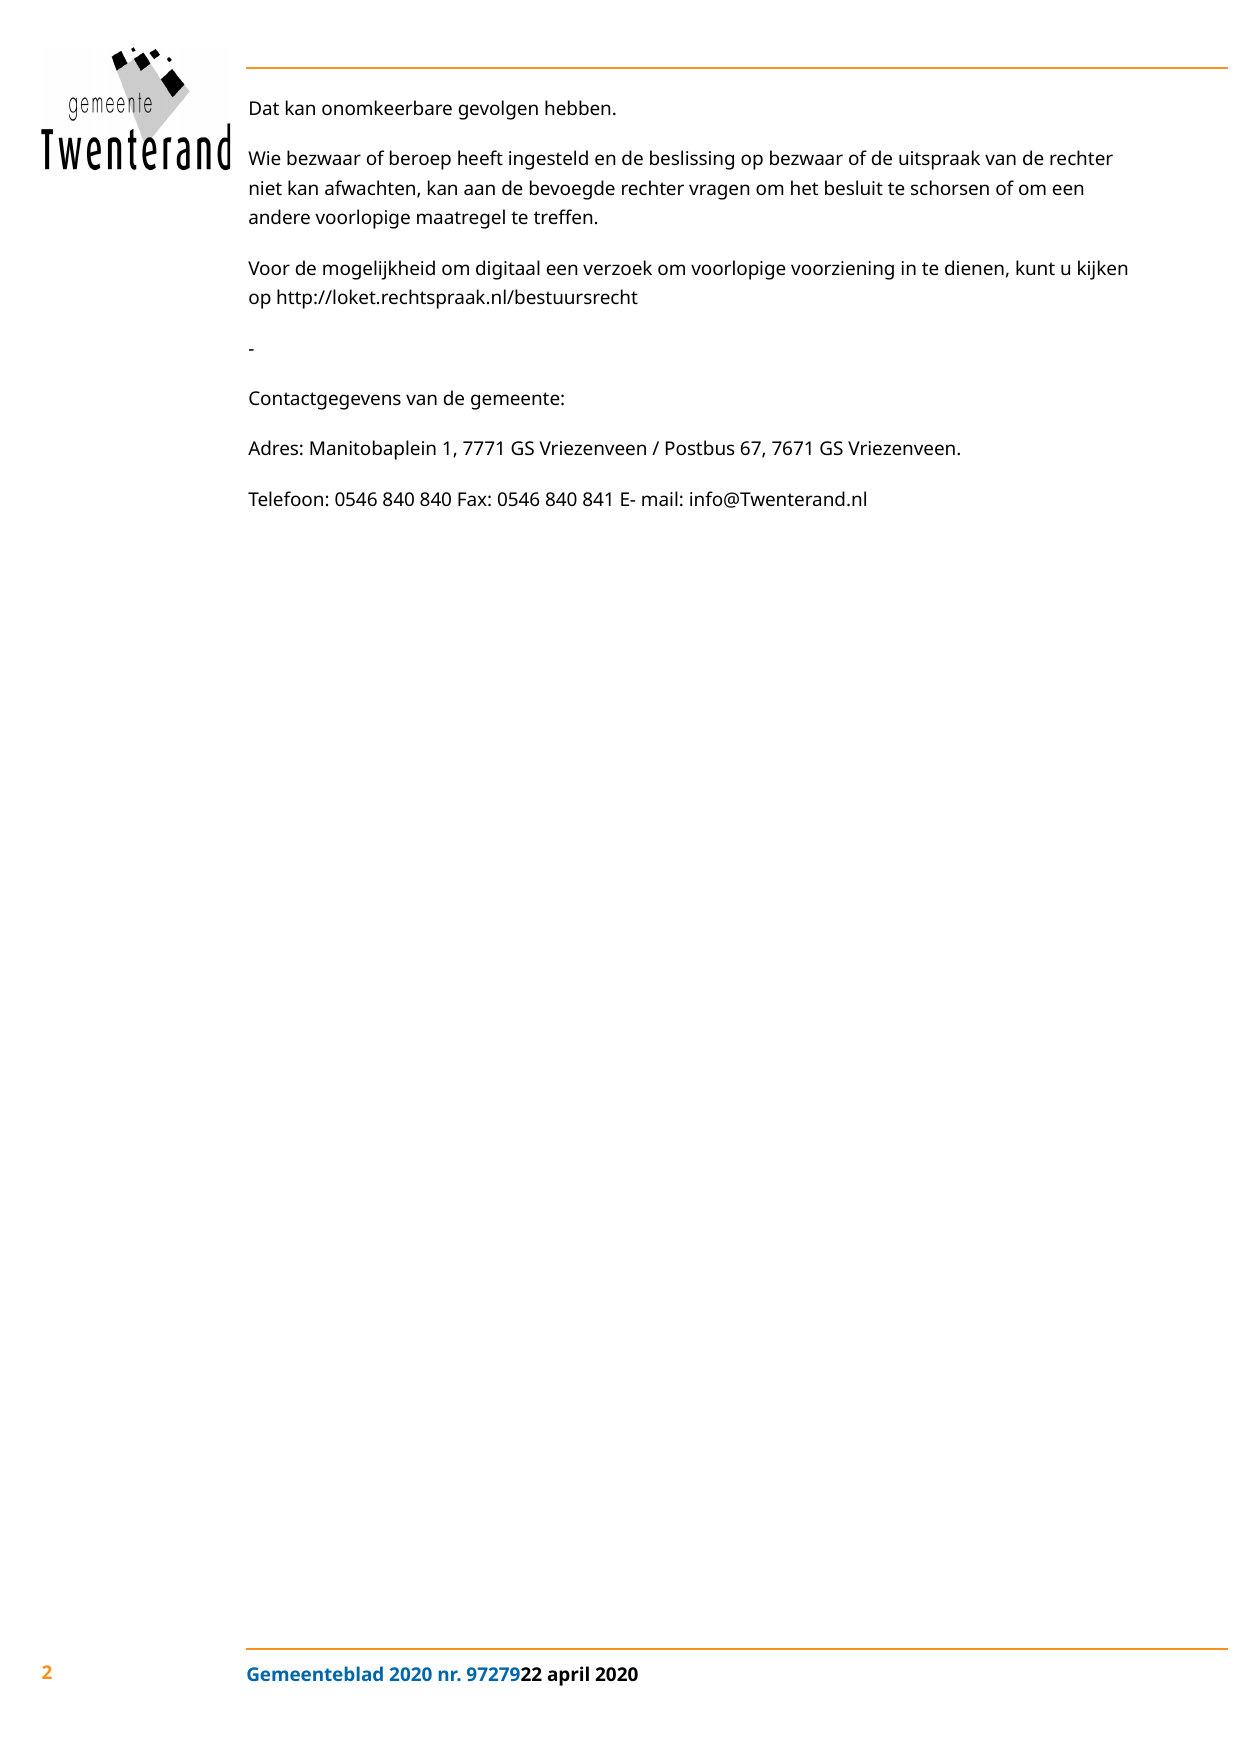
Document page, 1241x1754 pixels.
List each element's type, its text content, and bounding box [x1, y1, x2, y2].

text Adres: Manitobaplein 1, 7771 GS Vriezenveen / Postbus 67, 7671 GS Vriezenveen. [248, 436, 1152, 461]
text Wie bezwaar of beroep heeft ingesteld en de beslissing op bezwaar of de uitspraak van de rechter niet kan afwachten, kan aan de bevoegde rechter vragen om het besluit te schorsen of om een andere voorlopige maatregel te treffen. [248, 145, 1152, 230]
text Telefoon: 0546 840 840 Fax: 0546 840 841 E- mail: info@Twenterand.nl [248, 486, 1152, 512]
picture [41, 47, 231, 172]
text Contactgegevens van de gemeente: [248, 385, 1152, 411]
text Dat kan onomkeerbare gevolgen hebben. [248, 95, 1152, 121]
text Voor de mogelijkheid om digitaal een verzoek om voorlopige voorziening in te dienen, kunt u kijken op http://loket.rechtspraak.nl/bestuursrecht [248, 255, 1152, 310]
text - [248, 335, 1152, 361]
